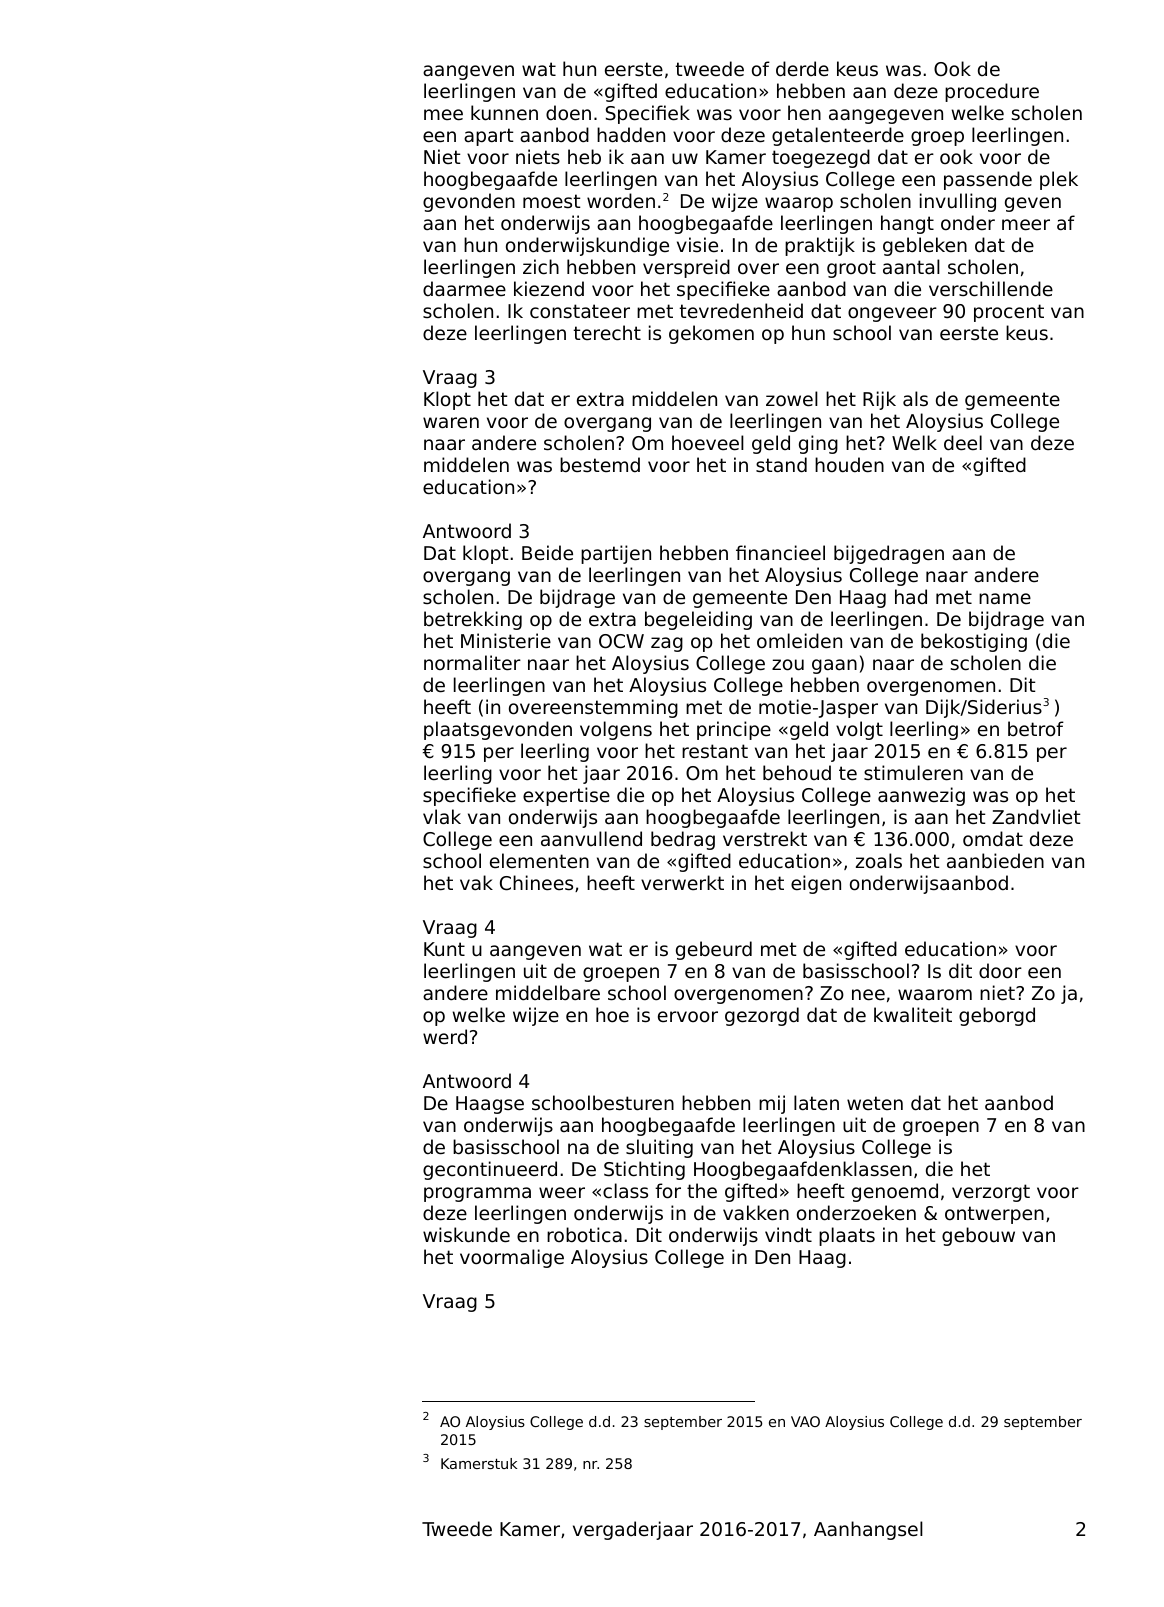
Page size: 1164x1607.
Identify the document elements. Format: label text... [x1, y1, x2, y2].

text Vraag 4 [422, 917, 1087, 939]
text Antwoord 3 [422, 521, 1087, 543]
text De Haagse schoolbesturen hebben mij laten weten dat het aanbod van onderwijs aan hoogbegaafde leerlingen uit de groepen 7 en 8 van de basisschool na de sluiting van het Aloysius College is gecontinueerd. De Stichting Hoogbegaafdenklassen, die het programma weer «class for the gifted» heeft genoemd, verzorgt voor deze leerlingen onderwijs in de vakken onderzoeken & ontwerpen, wiskunde en robotica. Dit onderwijs vindt plaats in het gebouw van het voormalige Aloysius College in Den Haag. [422, 1093, 1087, 1269]
text Kamerstuk 31 289, nr. 258 [422, 1452, 1087, 1474]
text Klopt het dat er extra middelen van zowel het Rijk als de gemeente waren voor de overgang van de leerlingen van het Aloysius College naar andere scholen? Om hoeveel geld ging het? Welk deel van deze middelen was bestemd voor het in stand houden van de «gifted education»? [422, 389, 1087, 499]
text Vraag 3 [422, 367, 1087, 389]
text Kunt u aangeven wat er is gebeurd met de «gifted education» voor leerlingen uit de groepen 7 en 8 van de basisschool? Is dit door een andere middelbare school overgenomen? Zo nee, waarom niet? Zo ja, op welke wijze en hoe is ervoor gezorgd dat de kwaliteit geborgd werd? [422, 939, 1087, 1049]
text Antwoord 4 [422, 1071, 1087, 1093]
text AO Aloysius College d.d. 23 september 2015 en VAO Aloysius College d.d. 29 september 2015 [422, 1410, 1087, 1449]
text Vraag 5 [422, 1291, 1087, 1313]
text aangeven wat hun eerste, tweede of derde keus was. Ook de leerlingen van de «gifted education» hebben aan deze procedure mee kunnen doen. Specifiek was voor hen aangegeven welke scholen een apart aanbod hadden voor deze getalenteerde groep leerlingen. Niet voor niets heb ik aan uw Kamer toegezegd dat er ook voor de hoogbegaafde leerlingen van het Aloysius College een passende plek gevonden moest worden. De wijze waarop scholen invulling geven aan het onderwijs aan hoogbegaafde leerlingen hangt onder meer af van hun onderwijskundige visie. In de praktijk is gebleken dat de leerlingen zich hebben verspreid over een groot aantal scholen, daarmee kiezend voor het specifieke aanbod van die verschillende scholen. Ik constateer met tevredenheid dat ongeveer 90 procent van deze leerlingen terecht is gekomen op hun school van eerste keus. [422, 59, 1087, 345]
text Dat klopt. Beide partijen hebben financieel bijgedragen aan de overgang van de leerlingen van het Aloysius College naar andere scholen. De bijdrage van de gemeente Den Haag had met name betrekking op de extra begeleiding van de leerlingen. De bijdrage van het Ministerie van OCW zag op het omleiden van de bekostiging (die normaliter naar het Aloysius College zou gaan) naar de scholen die de leerlingen van het Aloysius College hebben overgenomen. Dit heeft (in overeenstemming met de motie-Jasper van Dijk/Siderius) plaatsgevonden volgens het principe «geld volgt leerling» en betrof € 915 per leerling voor het restant van het jaar 2015 en € 6.815 per leerling voor het jaar 2016. Om het behoud te stimuleren van de specifieke expertise die op het Aloysius College aanwezig was op het vlak van onderwijs aan hoogbegaafde leerlingen, is aan het Zandvliet College een aanvullend bedrag verstrekt van € 136.000, omdat deze school elementen van de «gifted education», zoals het aanbieden van het vak Chinees, heeft verwerkt in het eigen onderwijsaanbod. [422, 543, 1087, 895]
